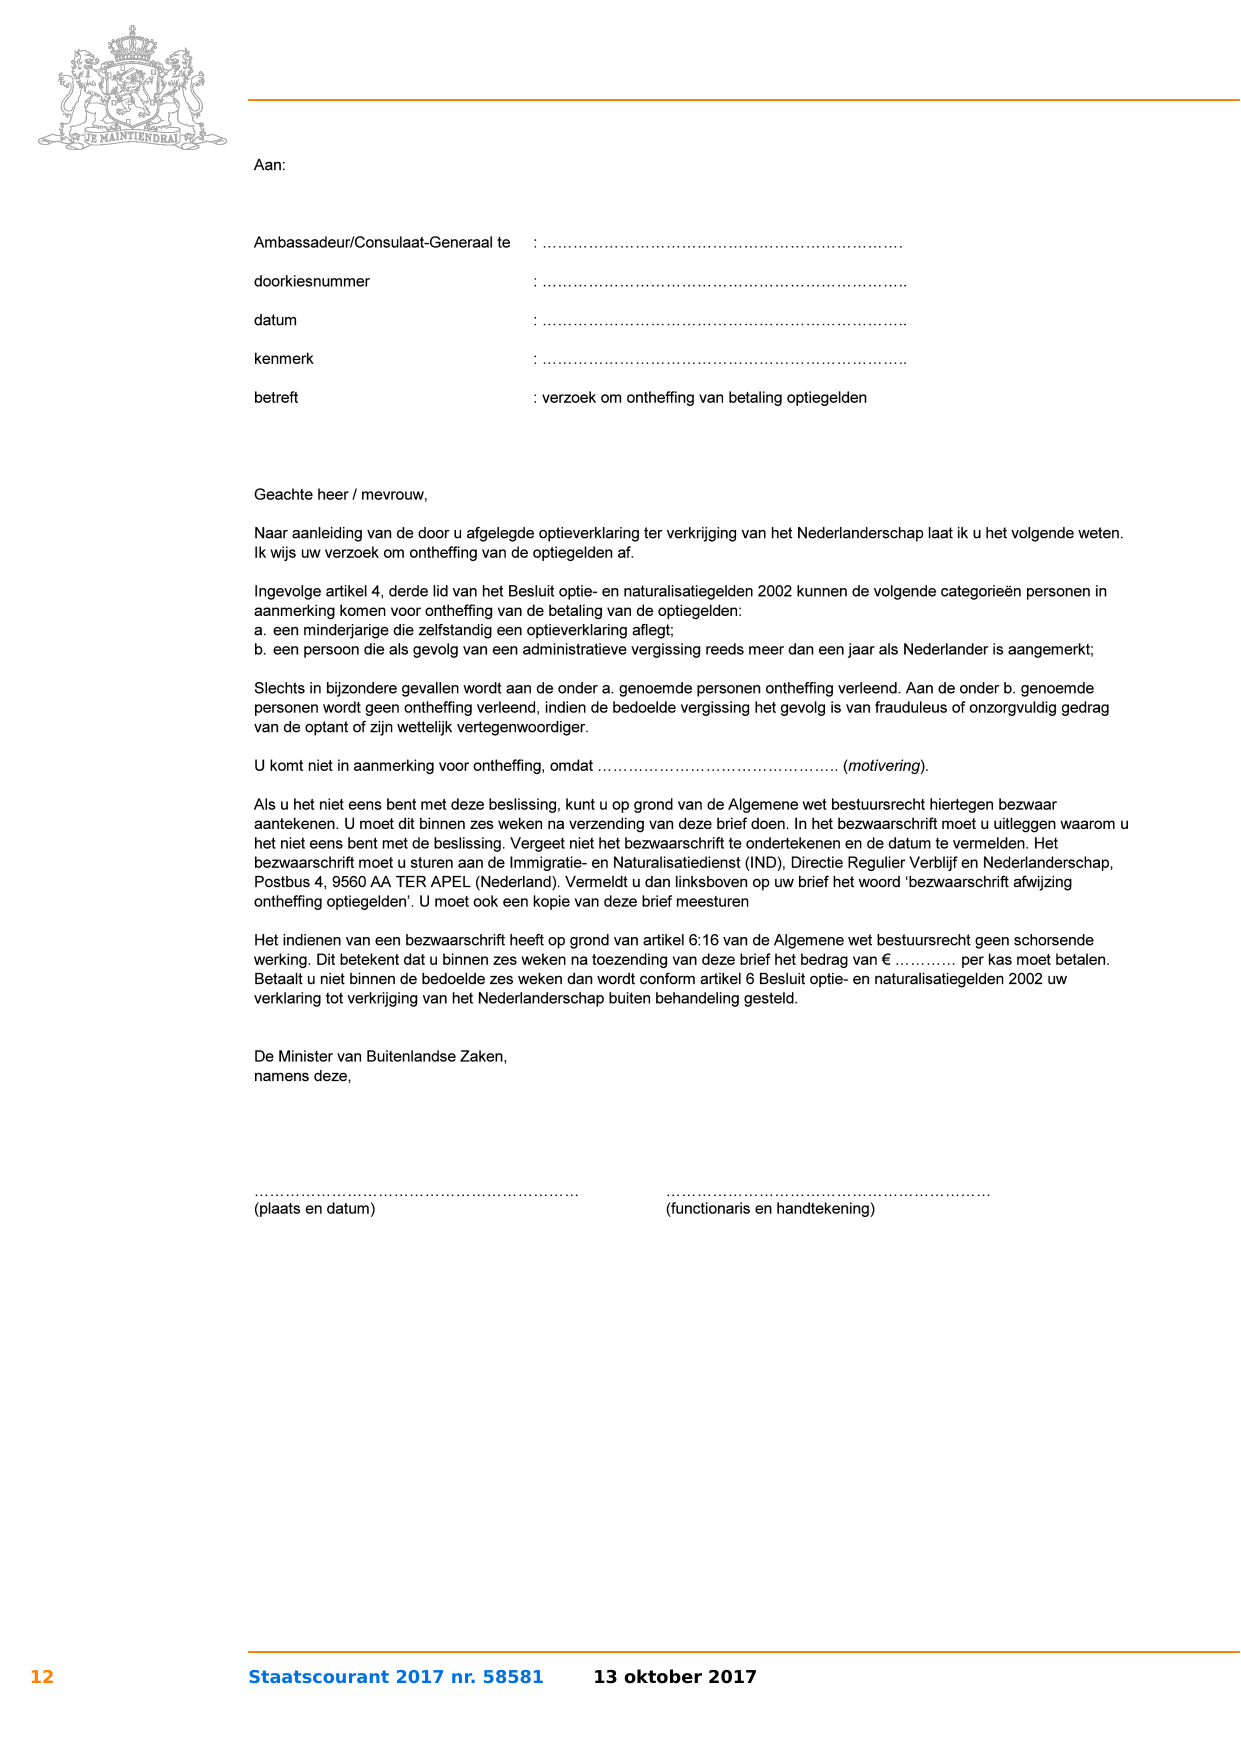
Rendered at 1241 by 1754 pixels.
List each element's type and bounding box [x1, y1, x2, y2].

picture [38, 25, 227, 150]
picture [248, 155, 1134, 1224]
